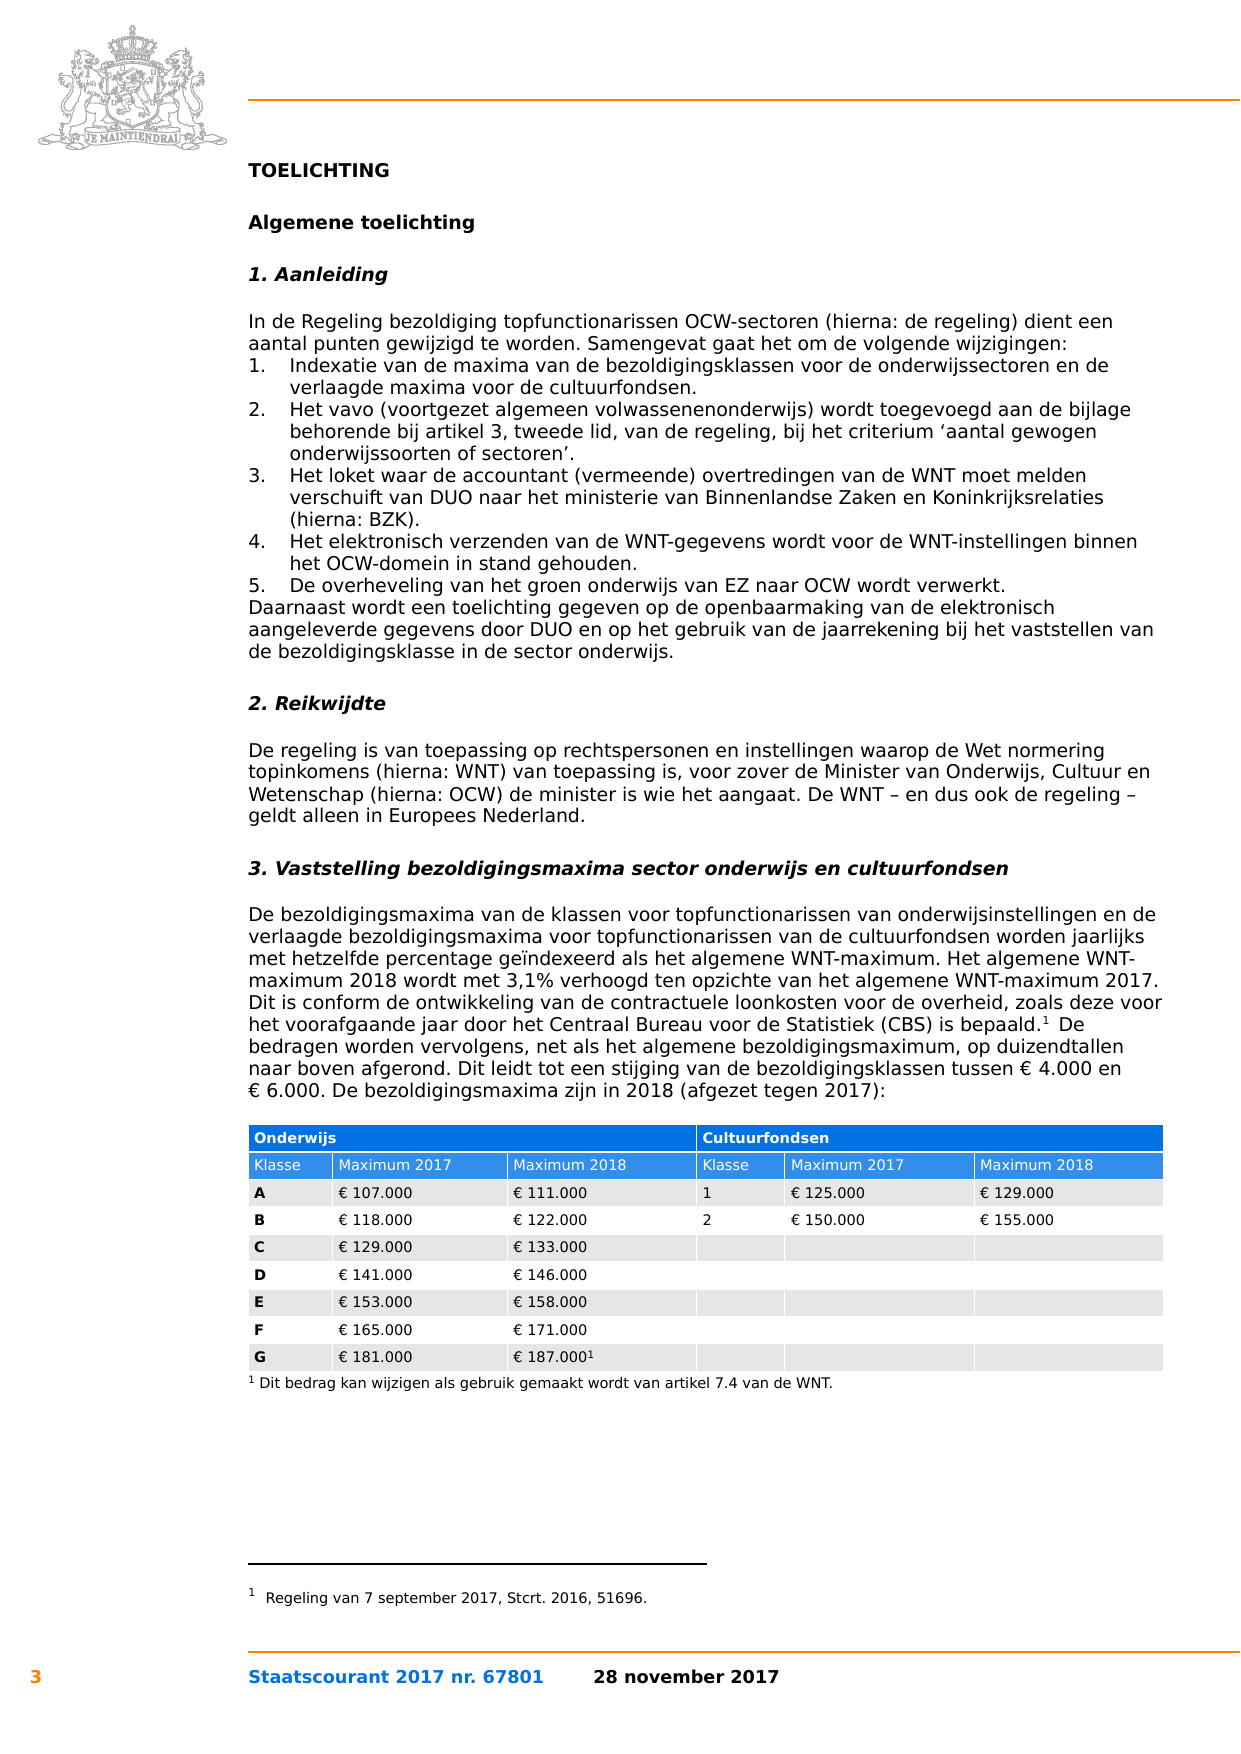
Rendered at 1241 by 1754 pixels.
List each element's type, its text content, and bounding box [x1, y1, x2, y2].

text De regeling is van toepassing op rechtspersonen en instellingen waarop de Wet normering topinkomens (hierna: WNT) van toepassing is, voor zover de Minister van Onderwijs, Cultuur en Wetenschap (hierna: OCW) de minister is wie het aangaat. De WNT – en dus ook de regeling – geldt alleen in Europees Nederland. [248, 739, 1163, 827]
table_cell € 129.000 [975, 1180, 1163, 1206]
table_cell G [249, 1344, 332, 1371]
text 1. Indexatie van de maxima van de bezoldigingsklassen voor de onderwijssectoren en de verlaagde maxima voor de cultuurfondsen. [248, 355, 1163, 399]
table_cell [697, 1317, 784, 1343]
table_cell F [249, 1317, 332, 1343]
table_cell D [249, 1262, 332, 1288]
subtitle 3. Vaststelling bezoldigingsmaxima sector onderwijs en cultuurfondsen [248, 857, 1163, 879]
table_cell € 133.000 [508, 1235, 696, 1261]
table_cell [975, 1317, 1163, 1343]
table_cell € 165.000 [333, 1317, 507, 1343]
table_cell [975, 1235, 1163, 1261]
table_cell € 129.000 [333, 1235, 507, 1261]
table_cell Klasse [697, 1153, 784, 1179]
table_cell [785, 1262, 974, 1288]
table_cell 1 [697, 1180, 784, 1206]
text 2. Het vavo (voortgezet algemeen volwassenenonderwijs) wordt toegevoegd aan de bijlage behorende bij artikel 3, tweede lid, van de regeling, bij het criterium ‘aantal gewogen onderwijssoorten of sectoren’. [248, 399, 1163, 465]
text In de Regeling bezoldiging topfunctionarissen OCW-sectoren (hierna: de regeling) dient een aantal punten gewijzigd te worden. Samengevat gaat het om de volgende wijzigingen: [248, 311, 1163, 355]
table_cell B [249, 1207, 332, 1234]
table_cell Maximum 2017 [785, 1153, 974, 1179]
text 3. Het loket waar de accountant (vermeende) overtredingen van de WNT moet melden verschuift van DUO naar het ministerie van Binnenlandse Zaken en Koninkrijksrelaties (hierna: BZK). [248, 465, 1163, 531]
table_cell Maximum 2017 [333, 1153, 507, 1179]
table_cell [697, 1262, 784, 1288]
table_cell [975, 1262, 1163, 1288]
table_cell [785, 1235, 974, 1261]
text 4. Het elektronisch verzenden van de WNT-gegevens wordt voor de WNT-instellingen binnen het OCW-domein in stand gehouden. [248, 531, 1163, 574]
table_header Onderwijs [249, 1125, 696, 1151]
table_cell [975, 1290, 1163, 1316]
table_cell € 153.000 [333, 1290, 507, 1316]
table_cell € 122.000 [508, 1207, 696, 1234]
table_cell [785, 1290, 974, 1316]
picture [38, 25, 227, 150]
text Daarnaast wordt een toelichting gegeven op de openbaarmaking van de elektronisch aangeleverde gegevens door DUO en op het gebruik van de jaarrekening bij het vaststellen van de bezoldigingsklasse in de sector onderwijs. [248, 597, 1163, 662]
table_cell [785, 1317, 974, 1343]
table_cell E [249, 1290, 332, 1316]
table_cell € 125.000 [785, 1180, 974, 1206]
table_cell [975, 1344, 1163, 1371]
table_cell € 181.000 [333, 1344, 507, 1371]
table_cell A [249, 1180, 332, 1206]
table_cell € 187.0001 [508, 1344, 696, 1371]
table_cell € 171.000 [508, 1317, 696, 1343]
text 5. De overheveling van het groen onderwijs van EZ naar OCW wordt verwerkt. [248, 574, 1163, 597]
table_cell € 158.000 [508, 1290, 696, 1316]
table_cell [785, 1344, 974, 1371]
table_cell Maximum 2018 [508, 1153, 696, 1179]
table_cell [697, 1344, 784, 1371]
table_cell € 146.000 [508, 1262, 696, 1288]
table_cell 1 Dit bedrag kan wijzigen als gebruik gemaakt wordt van artikel 7.4 van de WNT. [248, 1372, 1163, 1391]
table_cell [697, 1235, 784, 1261]
text Regeling van 7 september 2017, Stcrt. 2016, 51696. [248, 1586, 1163, 1608]
table_cell € 141.000 [333, 1262, 507, 1288]
table_cell Klasse [249, 1153, 332, 1179]
text De bezoldigingsmaxima van de klassen voor topfunctionarissen van onderwijsinstellingen en de verlaagde bezoldigingsmaxima voor topfunctionarissen van de cultuurfondsen worden jaarlijks met hetzelfde percentage geïndexeerd als het algemene WNT-maximum. Het algemene WNT-maximum 2018 wordt met 3,1% verhoogd ten opzichte van het algemene WNT-maximum 2017. Dit is conform de ontwikkeling van de contractuele loonkosten voor de overheid, zoals deze voor het voorafgaande jaar door het Centraal Bureau voor de Statistiek (CBS) is bepaald. De bedragen worden vervolgens, net als het algemene bezoldigingsmaximum, op duizendtallen naar boven afgerond. Dit leidt tot een stijging van de bezoldigingsklassen tussen € 4.000 en € 6.000. De bezoldigingsmaxima zijn in 2018 (afgezet tegen 2017): [248, 904, 1163, 1102]
table_cell € 150.000 [785, 1207, 974, 1234]
table_cell € 155.000 [975, 1207, 1163, 1234]
subtitle 2. Reikwijdte [248, 692, 1163, 714]
table_cell € 118.000 [333, 1207, 507, 1234]
table_cell [697, 1290, 784, 1316]
subtitle 1. Aanleiding [248, 264, 1163, 286]
subtitle TOELICHTING [248, 160, 1163, 182]
subtitle Algemene toelichting [248, 212, 1163, 234]
table_cell € 107.000 [333, 1180, 507, 1206]
table_cell Maximum 2018 [975, 1153, 1163, 1179]
table_cell 2 [697, 1207, 784, 1234]
table_header Cultuurfondsen [697, 1125, 1163, 1151]
table_cell C [249, 1235, 332, 1261]
table_cell € 111.000 [508, 1180, 696, 1206]
